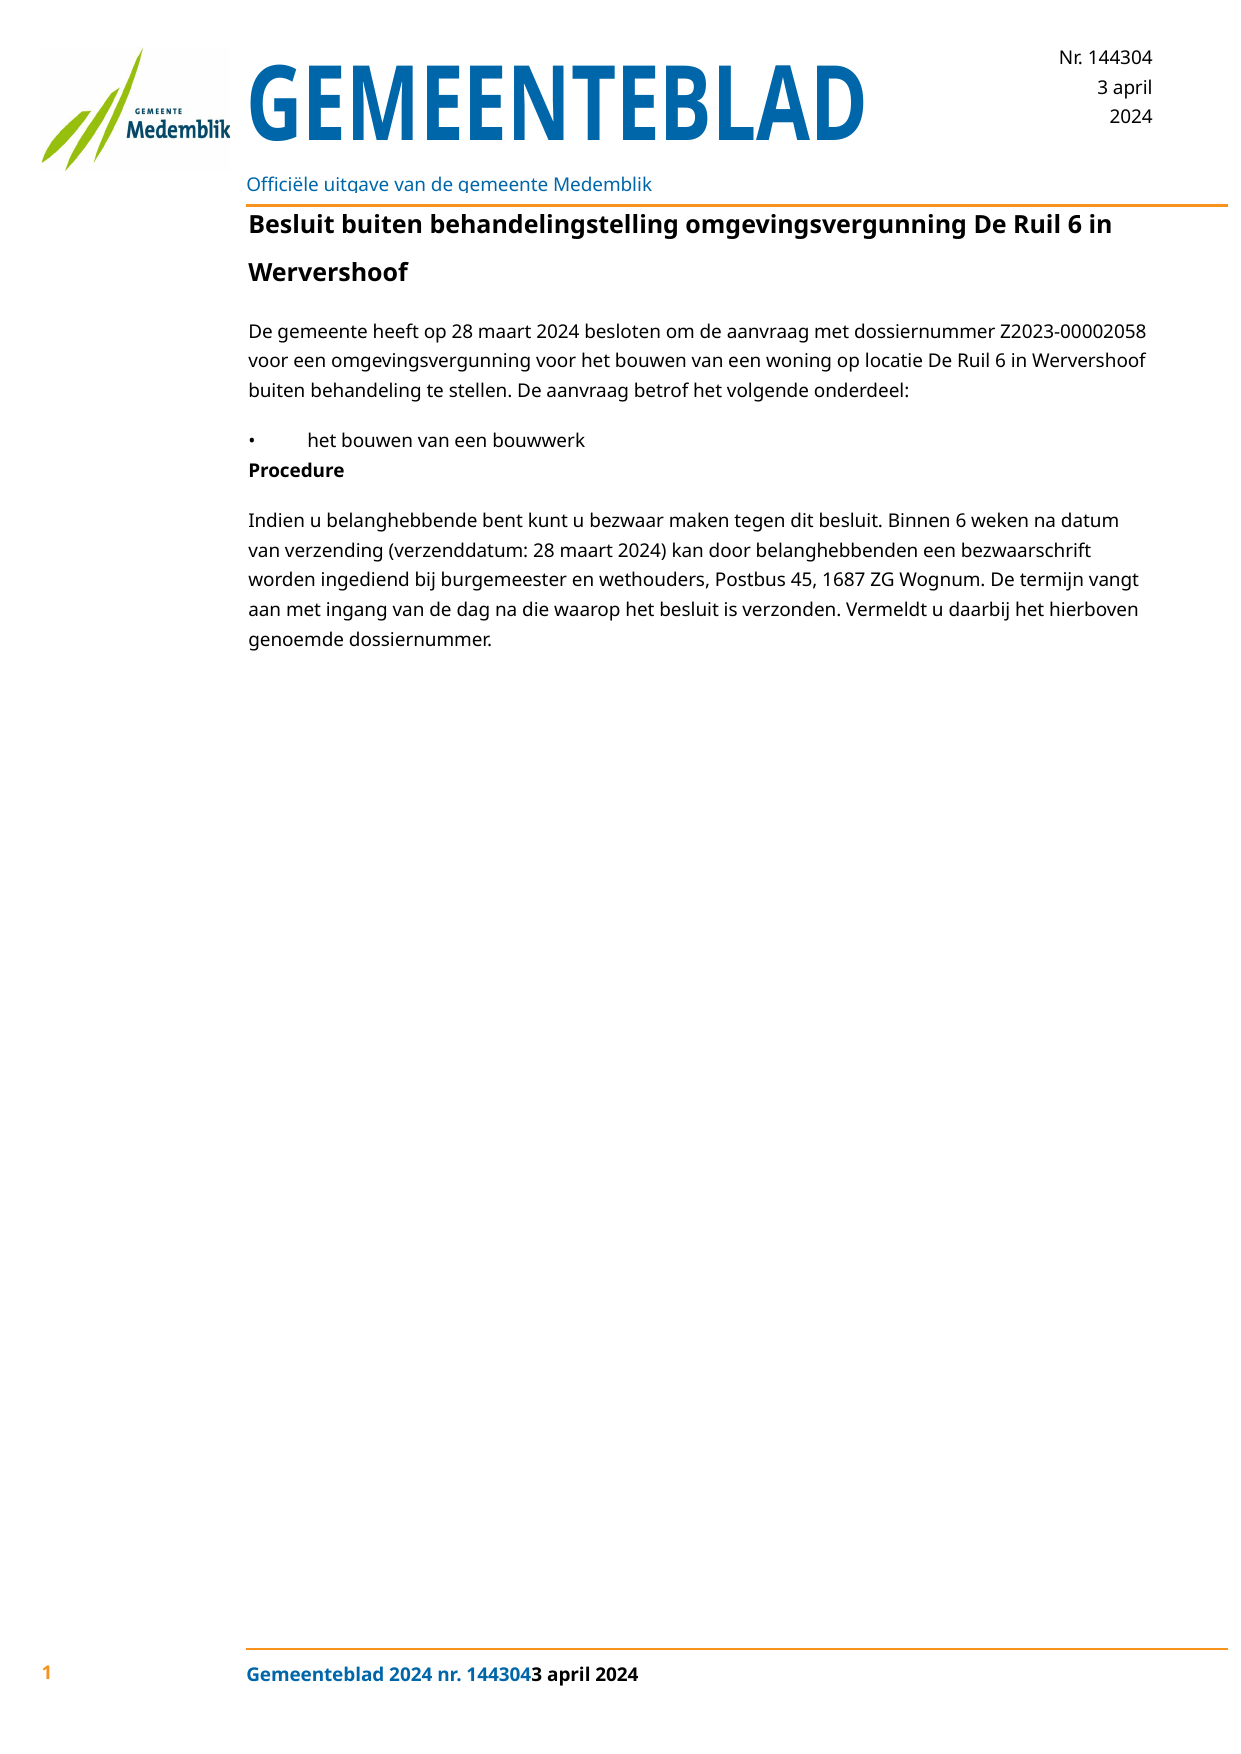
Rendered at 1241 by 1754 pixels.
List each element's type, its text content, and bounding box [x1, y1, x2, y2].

text Procedure [248, 457, 1152, 483]
picture [41, 47, 231, 172]
text De gemeente heeft op 28 maart 2024 besloten om de aanvraag met dossiernummer Z2023-00002058 voor een omgevingsvergunning voor het bouwen van een woning op locatie De Ruil 6 in Wervershoof buiten behandeling te stellen. De aanvraag betrof het volgende onderdeel: [248, 318, 1152, 403]
text Besluit buiten behandelingstelling omgevingsvergunning De Ruil 6 in Wervershoof [248, 207, 1152, 288]
list het bouwen van een bouwwerk [248, 427, 1152, 453]
text Indien u belanghebbende bent kunt u bezwaar maken tegen dit besluit. Binnen 6 weken na datum van verzending (verzenddatum: 28 maart 2024) kan door belanghebbenden een bezwaarschrift worden ingediend bij burgemeester en wethouders, Postbus 45, 1687 ZG Wognum. De termijn vangt aan met ingang van de dag na die waarop het besluit is verzonden. Vermeldt u daarbij het hierboven genoemde dossiernummer. [248, 507, 1152, 652]
